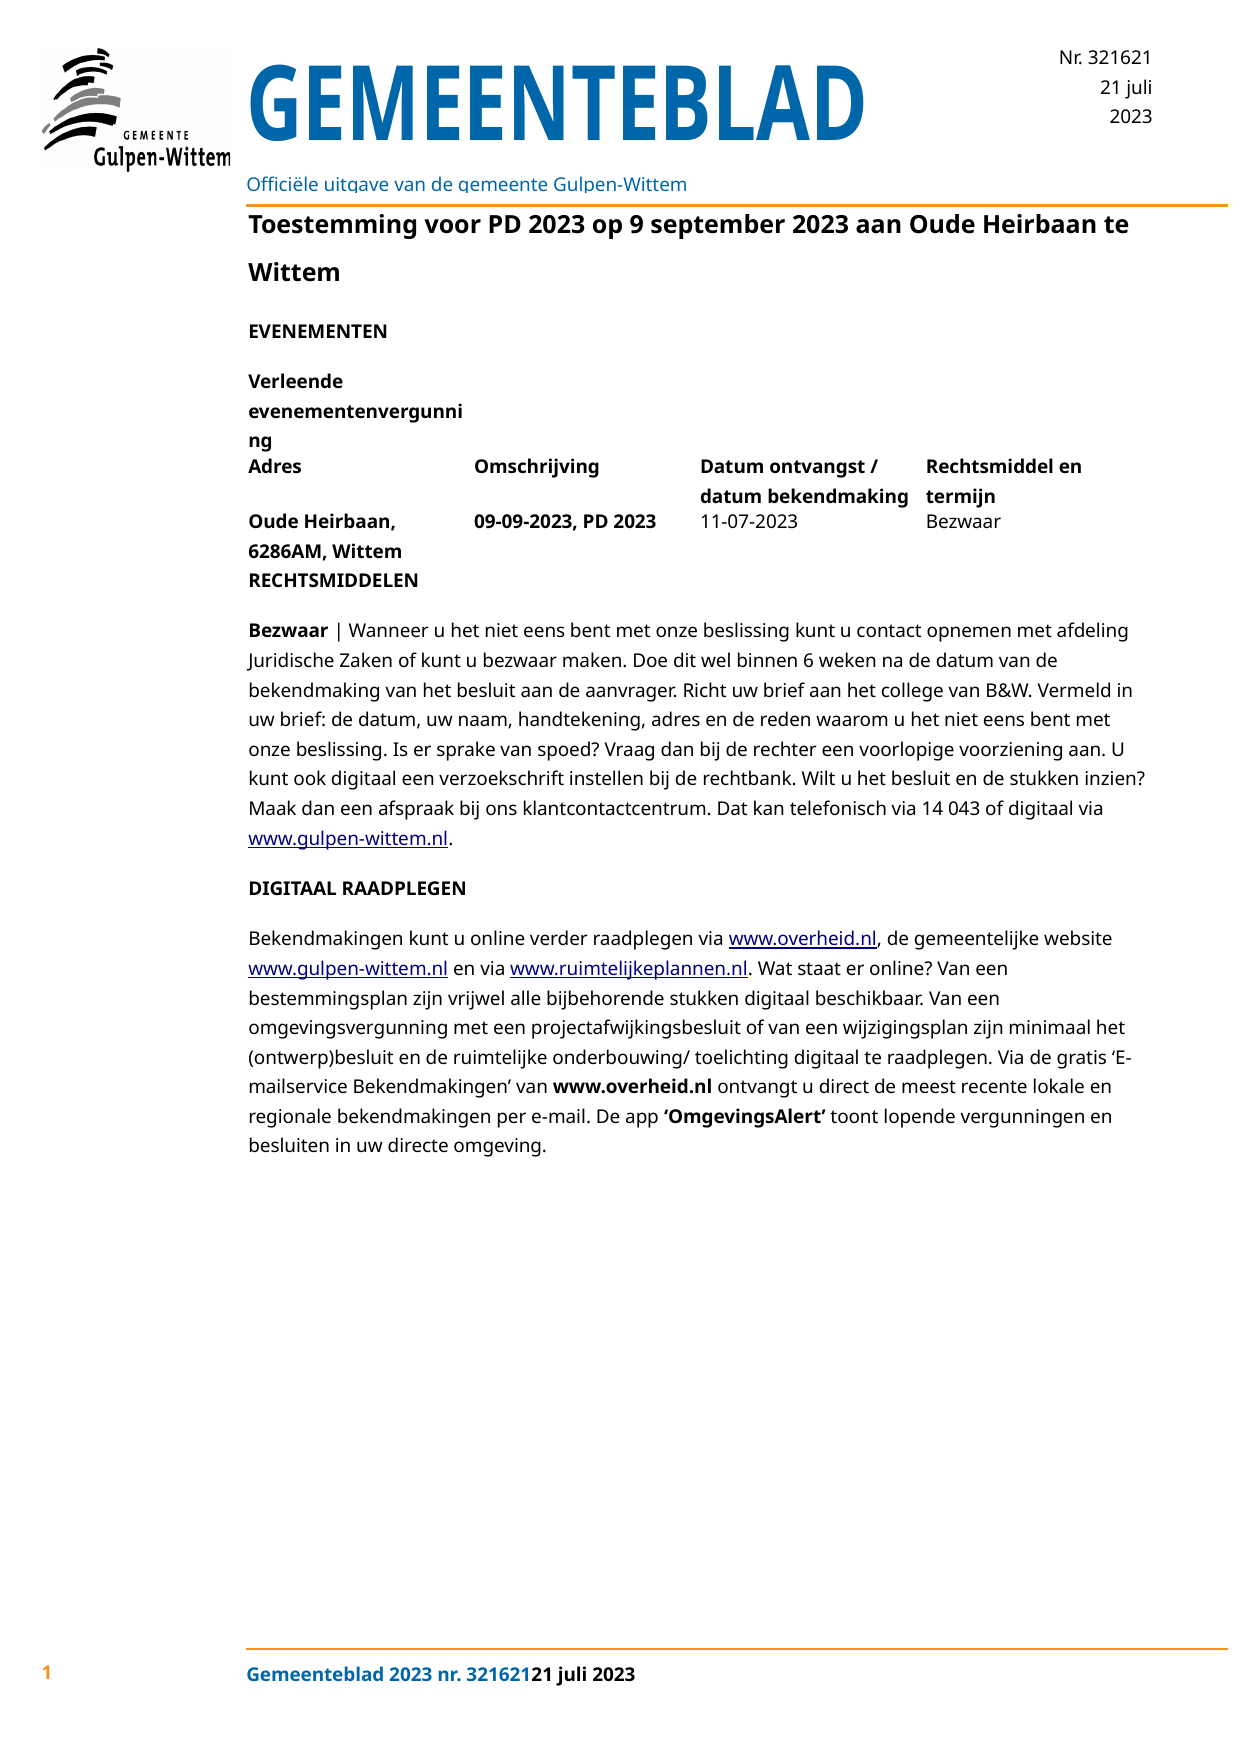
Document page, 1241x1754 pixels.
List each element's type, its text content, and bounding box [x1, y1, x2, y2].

table_cell Bezwaar [926, 509, 1152, 564]
table_header [926, 369, 1152, 453]
table_cell 11-07-2023 [700, 509, 926, 564]
table_cell Omschrijving [474, 453, 700, 509]
text DIGITAAL RAADPLEGEN [248, 875, 1152, 901]
text EVENEMENTEN [248, 318, 1152, 344]
text Bekendmakingen kunt u online verder raadplegen via www.overheid.nl, de gemeentelijke website www.gulpen-wittem.nl en via www.ruimtelijkeplannen.nl. Wat staat er online? Van een bestemmingsplan zijn vrijwel alle bijbehorende stukken digitaal beschikbaar. Van een omgevingsvergunning met een projectafwijkingsbesluit of van een wijzigingsplan zijn minimaal het (ontwerp)besluit en de ruimtelijke onderbouwing/ toelichting digitaal te raadplegen. Via de gratis ‘E-mailservice Bekendmakingen’ van www.overheid.nl ontvangt u direct de meest recente lokale en regionale bekendmakingen per e-mail. De app ‘OmgevingsAlert’ toont lopende vergunningen en besluiten in uw directe omgeving. [248, 926, 1152, 1158]
table_cell 09-09-2023, PD 2023 [474, 509, 700, 564]
table_header [474, 369, 700, 453]
text RECHTSMIDDELEN [248, 567, 1152, 593]
table_cell Rechtsmiddel en termijn [926, 453, 1152, 509]
table_header [700, 369, 926, 453]
table_header Verleende evenementenvergunning [248, 369, 474, 453]
table_cell Adres [248, 453, 474, 509]
picture [41, 47, 231, 172]
table_cell Datum ontvangst / datum bekendmaking [700, 453, 926, 509]
table_cell Oude Heirbaan, 6286AM, Wittem [248, 509, 474, 564]
text Bezwaar | Wanneer u het niet eens bent met onze beslissing kunt u contact opnemen met afdeling Juridische Zaken of kunt u bezwaar maken. Doe dit wel binnen 6 weken na de datum van de bekendmaking van het besluit aan de aanvrager. Richt uw brief aan het college van B&W. Vermeld in uw brief: de datum, uw naam, handtekening, adres en de reden waarom u het niet eens bent met onze beslissing. Is er sprake van spoed? Vraag dan bij de rechter een voorlopige voorziening aan. U kunt ook digitaal een verzoekschrift instellen bij de rechtbank. Wilt u het besluit en de stukken inzien? Maak dan een afspraak bij ons klantcontactcentrum. Dat kan telefonisch via 14 043 of digitaal via www.gulpen-wittem.nl. [248, 618, 1152, 850]
text Toestemming voor PD 2023 op 9 september 2023 aan Oude Heirbaan te Wittem [248, 207, 1152, 288]
